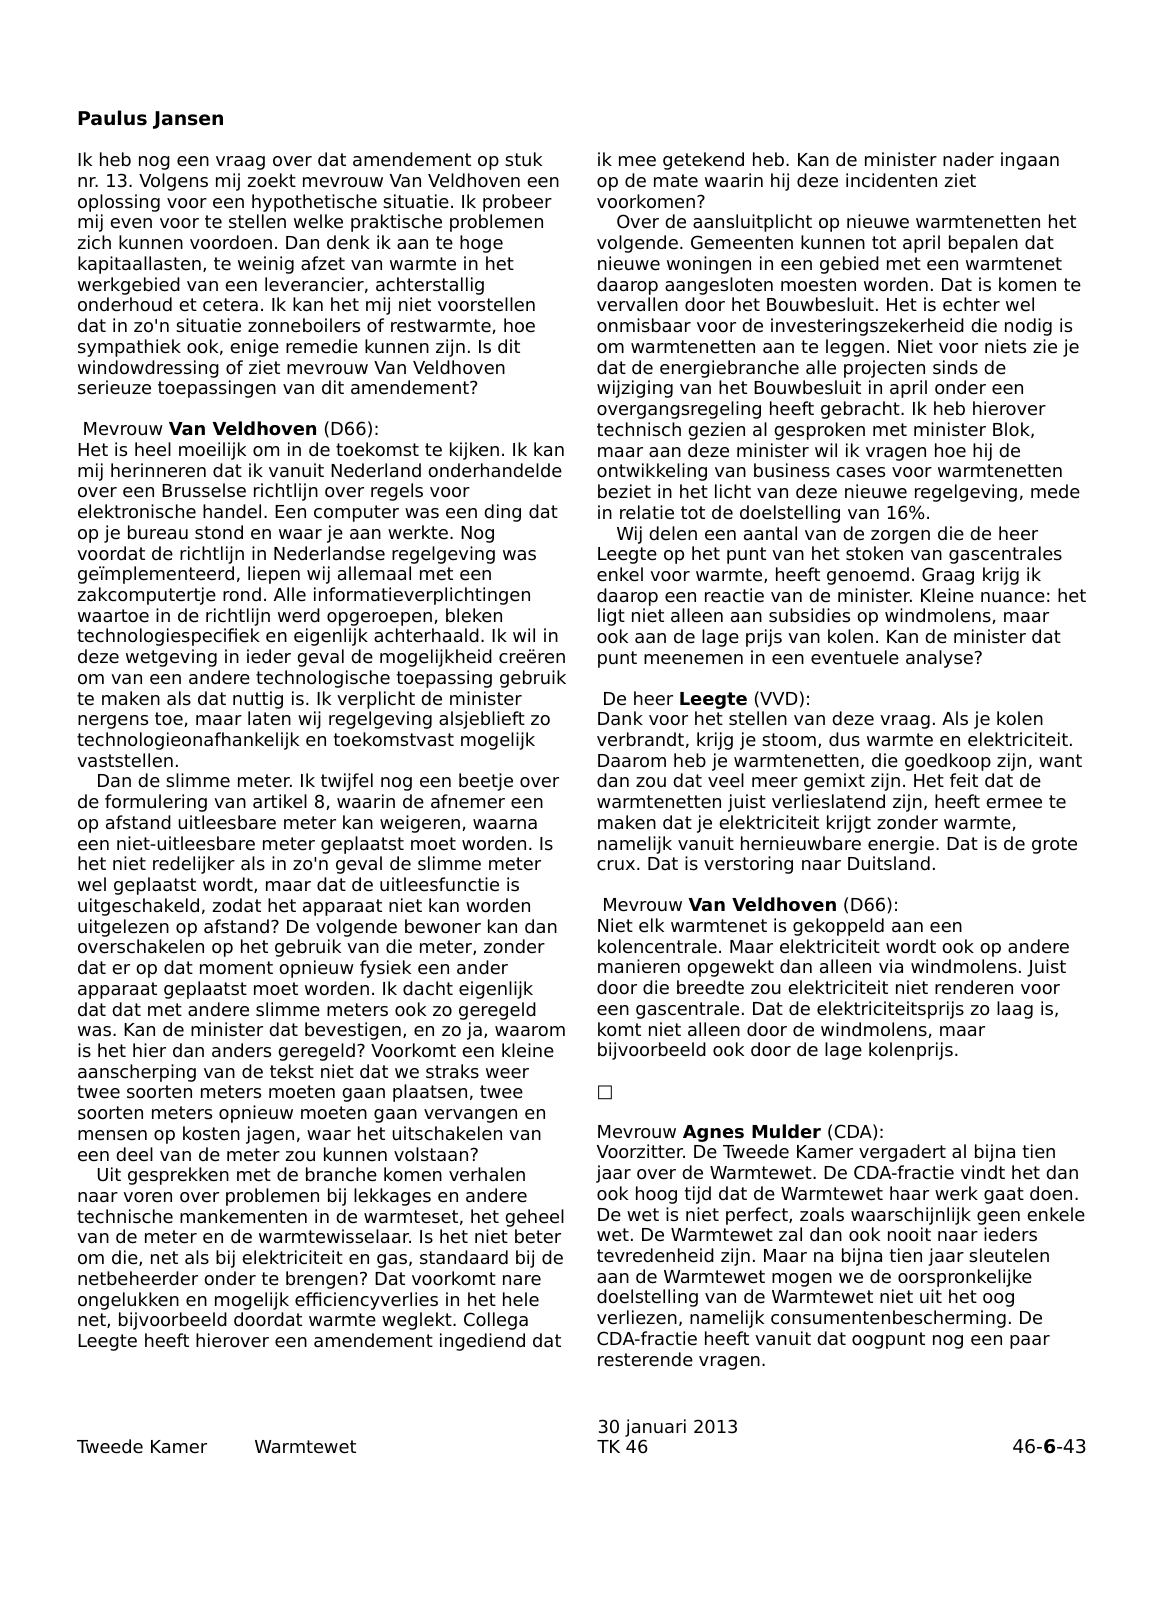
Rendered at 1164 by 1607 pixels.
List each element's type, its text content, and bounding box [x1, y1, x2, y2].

text Niet elk warmtenet is gekoppeld aan een kolencentrale. Maar elektriciteit wordt ook op andere manieren opgewekt dan alleen via windmolens. Juist door die breedte zou elektriciteit niet renderen voor een gascentrale. Dat de elektriciteitsprijs zo laag is, komt niet alleen door de windmolens, maar bijvoorbeeld ook door de lage kolenprijs. [596, 916, 1087, 1061]
text ik mee getekend heb. Kan de minister nader ingaan op de mate waarin hij deze incidenten ziet voorkomen? [596, 150, 1087, 212]
text Voorzitter. De Tweede Kamer vergadert al bijna tien jaar over de Warmtewet. De CDA-fractie vindt het dan ook hoog tijd dat de Warmtewet haar werk gaat doen. De wet is niet perfect, zoals waarschijnlijk geen enkele wet. De Warmtewet zal dan ook nooit naar ieders tevredenheid zijn. Maar na bijna tien jaar sleutelen aan de Warmtewet mogen we de oorspronkelijke doelstelling van de Warmtewet niet uit het oog verliezen, namelijk consumentenbescherming. De CDA-fractie heeft vanuit dat oogpunt nog een paar resterende vragen. [596, 1142, 1087, 1370]
text □ [596, 1081, 1087, 1102]
text Uit gesprekken met de branche komen verhalen naar voren over problemen bij lekkages en andere technische mankementen in de warmteset, het geheel van de meter en de warmtewisselaar. Is het niet beter om die, net als bij elektriciteit en gas, standaard bij de netbeheerder onder te brengen? Dat voorkomt nare ongelukken en mogelijk efficiencyverlies in het hele net, bijvoorbeeld doordat warmte weglekt. Collega Leegte heeft hierover een amendement ingediend dat [77, 1165, 567, 1352]
text Dan de slimme meter. Ik twijfel nog een beetje over de formulering van artikel 8, waarin de afnemer een op afstand uitleesbare meter kan weigeren, waarna een niet-uitleesbare meter geplaatst moet worden. Is het niet redelijker als in zo'n geval de slimme meter wel geplaatst wordt, maar dat de uitleesfunctie is uitgeschakeld, zodat het apparaat niet kan worden uitgelezen op afstand? De volgende bewoner kan dan overschakelen op het gebruik van die meter, zonder dat er op dat moment opnieuw fysiek een ander apparaat geplaatst moet worden. Ik dacht eigenlijk dat dat met andere slimme meters ook zo geregeld was. Kan de minister dat bevestigen, en zo ja, waarom is het hier dan anders geregeld? Voorkomt een kleine aanscherping van de tekst niet dat we straks weer twee soorten meters moeten gaan plaatsen, twee soorten meters opnieuw moeten gaan vervangen en mensen op kosten jagen, waar het uitschakelen van een deel van de meter zou kunnen volstaan? [77, 771, 567, 1165]
text Mevrouw Agnes Mulder (CDA): [596, 1122, 1087, 1142]
text Mevrouw Van Veldhoven (D66): [77, 419, 567, 440]
text Over de aansluitplicht op nieuwe warmtenetten het volgende. Gemeenten kunnen tot april bepalen dat nieuwe woningen in een gebied met een warmtenet daarop aangesloten moesten worden. Dat is komen te vervallen door het Bouwbesluit. Het is echter wel onmisbaar voor de investeringszekerheid die nodig is om warmtenetten aan te leggen. Niet voor niets zie je dat de energiebranche alle projecten sinds de wijziging van het Bouwbesluit in april onder een overgangsregeling heeft gebracht. Ik heb hierover technisch gezien al gesproken met minister Blok, maar aan deze minister wil ik vragen hoe hij de ontwikkeling van business cases voor warmtenetten beziet in het licht van deze nieuwe regelgeving, mede in relatie tot de doelstelling van 16%. [596, 212, 1087, 523]
text Het is heel moeilijk om in de toekomst te kijken. Ik kan mij herinneren dat ik vanuit Nederland onderhandelde over een Brusselse richtlijn over regels voor elektronische handel. Een computer was een ding dat op je bureau stond en waar je aan werkte. Nog voordat de richtlijn in Nederlandse regelgeving was geïmplementeerd, liepen wij allemaal met een zakcomputertje rond. Alle informatieverplichtingen waartoe in de richtlijn werd opgeroepen, bleken technologiespecifiek en eigenlijk achterhaald. Ik wil in deze wetgeving in ieder geval de mogelijkheid creëren om van een andere technologische toepassing gebruik te maken als dat nuttig is. Ik verplicht de minister nergens toe, maar laten wij regelgeving alsjeblieft zo technologieonafhankelijk en toekomstvast mogelijk vaststellen. [77, 440, 567, 771]
text Dank voor het stellen van deze vraag. Als je kolen verbrandt, krijg je stoom, dus warmte en elektriciteit. Daarom heb je warmtenetten, die goedkoop zijn, want dan zou dat veel meer gemixt zijn. Het feit dat de warmtenetten juist verlieslatend zijn, heeft ermee te maken dat je elektriciteit krijgt zonder warmte, namelijk vanuit hernieuwbare energie. Dat is de grote crux. Dat is verstoring naar Duitsland. [596, 709, 1087, 875]
text Wij delen een aantal van de zorgen die de heer Leegte op het punt van het stoken van gascentrales enkel voor warmte, heeft genoemd. Graag krijg ik daarop een reactie van de minister. Kleine nuance: het ligt niet alleen aan subsidies op windmolens, maar ook aan de lage prijs van kolen. Kan de minister dat punt meenemen in een eventuele analyse? [596, 523, 1087, 668]
text Ik heb nog een vraag over dat amendement op stuk nr. 13. Volgens mij zoekt mevrouw Van Veldhoven een oplossing voor een hypothetische situatie. Ik probeer mij even voor te stellen welke praktische problemen zich kunnen voordoen. Dan denk ik aan te hoge kapitaallasten, te weinig afzet van warmte in het werkgebied van een leverancier, achterstallig onderhoud et cetera. Ik kan het mij niet voorstellen dat in zo'n situatie zonneboilers of restwarmte, hoe sympathiek ook, enige remedie kunnen zijn. Is dit windowdressing of ziet mevrouw Van Veldhoven serieuze toepassingen van dit amendement? [77, 150, 567, 399]
text Mevrouw Van Veldhoven (D66): [596, 895, 1087, 916]
text De heer Leegte (VVD): [596, 688, 1087, 709]
